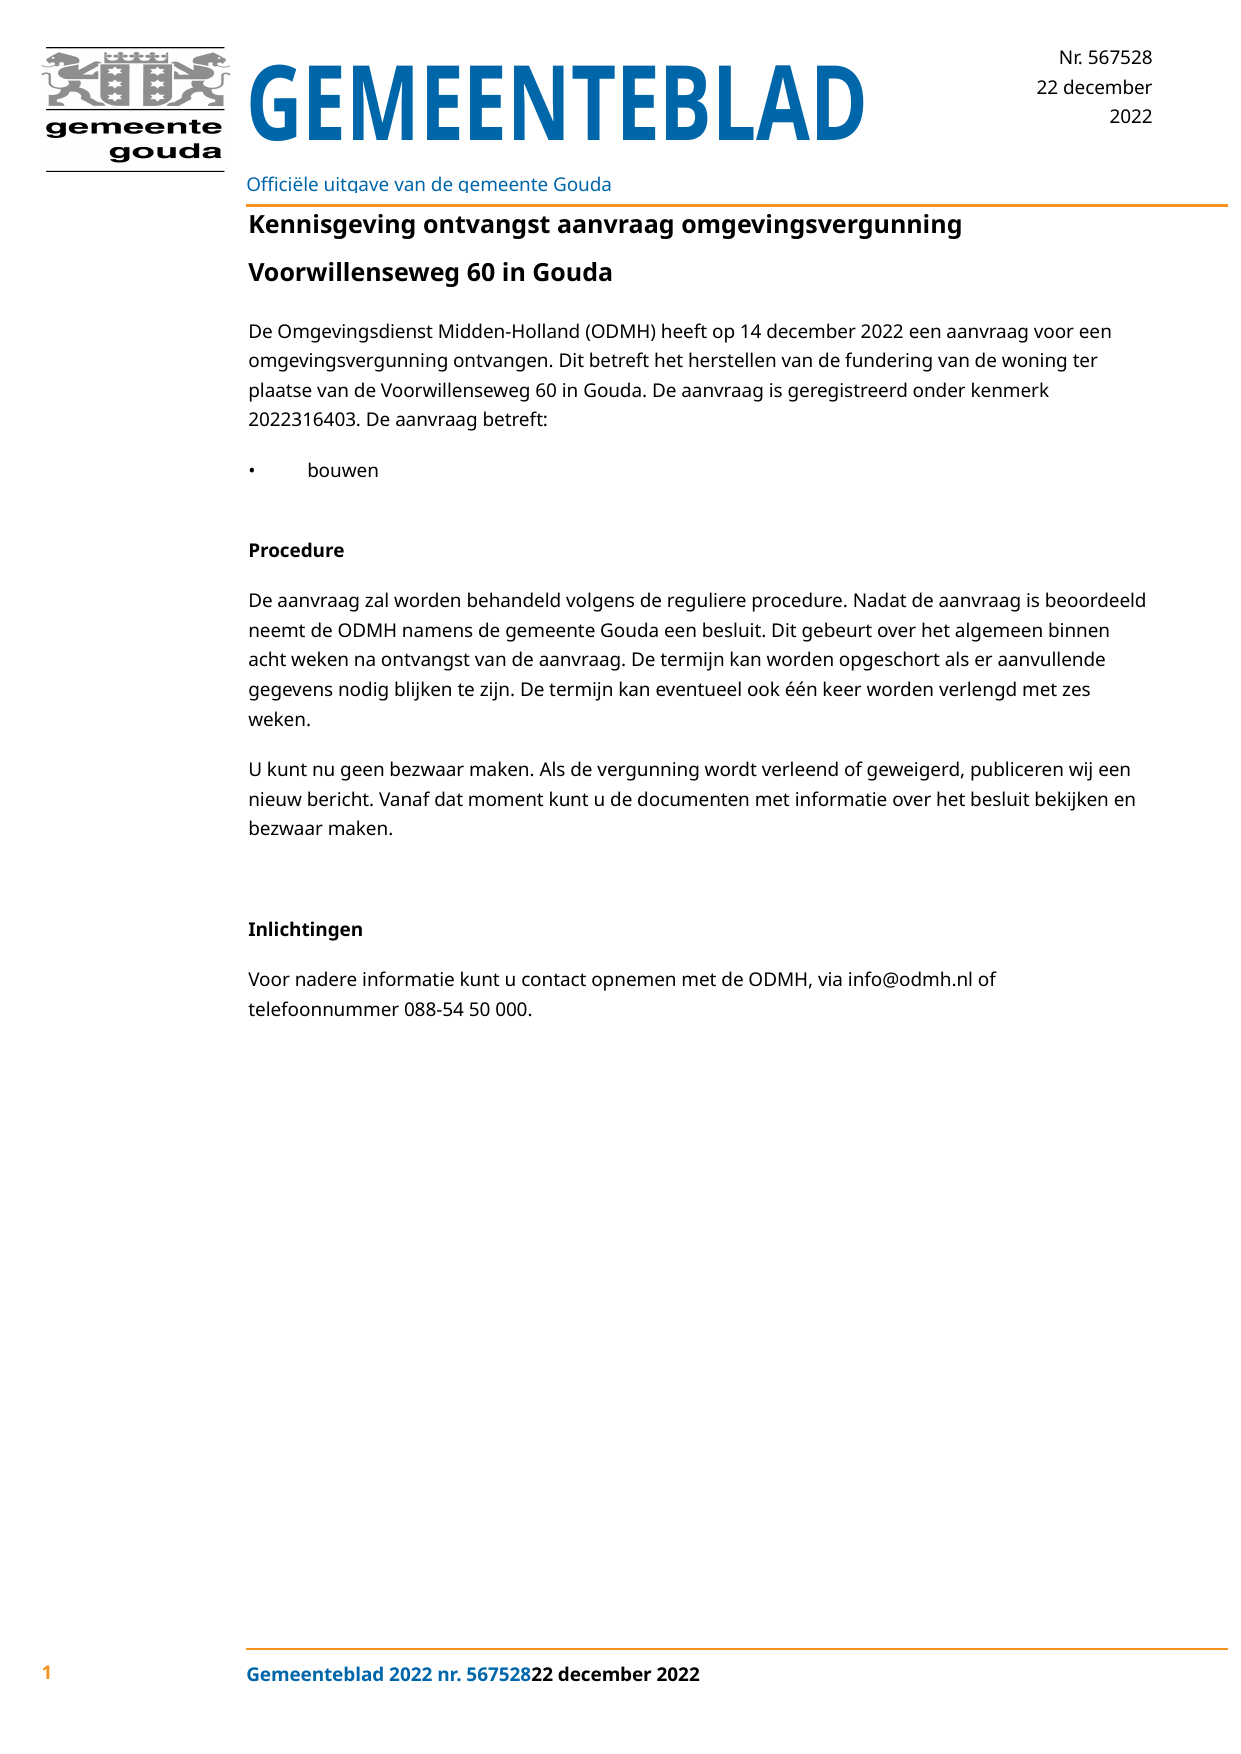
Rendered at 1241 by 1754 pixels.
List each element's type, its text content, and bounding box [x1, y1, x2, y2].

list bouwen [248, 457, 1152, 483]
text U kunt nu geen bezwaar maken. Als de vergunning wordt verleend of geweigerd, publiceren wij een nieuw bericht. Vanaf dat moment kunt u de documenten met informatie over het besluit bekijken en bezwaar maken. [248, 756, 1152, 841]
text De Omgevingsdienst Midden-Holland (ODMH) heeft op 14 december 2022 een aanvraag voor een omgevingsvergunning ontvangen. Dit betreft het herstellen van de fundering van de woning ter plaatse van de Voorwillenseweg 60 in Gouda. De aanvraag is geregistreerd onder kenmerk 2022316403. De aanvraag betreft: [248, 318, 1152, 432]
text Inlichtingen [248, 916, 1152, 942]
text Procedure [248, 537, 1152, 563]
text Kennisgeving ontvangst aanvraag omgevingsvergunning Voorwillenseweg 60 in Gouda [248, 207, 1152, 288]
picture [41, 47, 231, 172]
text Voor nadere informatie kunt u contact opnemen met de ODMH, via info@odmh.nl of telefoonnummer 088-54 50 000. [248, 967, 1152, 1022]
text De aanvraag zal worden behandeld volgens de reguliere procedure. Nadat de aanvraag is beoordeeld neemt de ODMH namens de gemeente Gouda een besluit. Dit gebeurt over het algemeen binnen acht weken na ontvangst van de aanvraag. De termijn kan worden opgeschort als er aanvullende gegevens nodig blijken te zijn. De termijn kan eventueel ook één keer worden verlengd met zes weken. [248, 587, 1152, 732]
